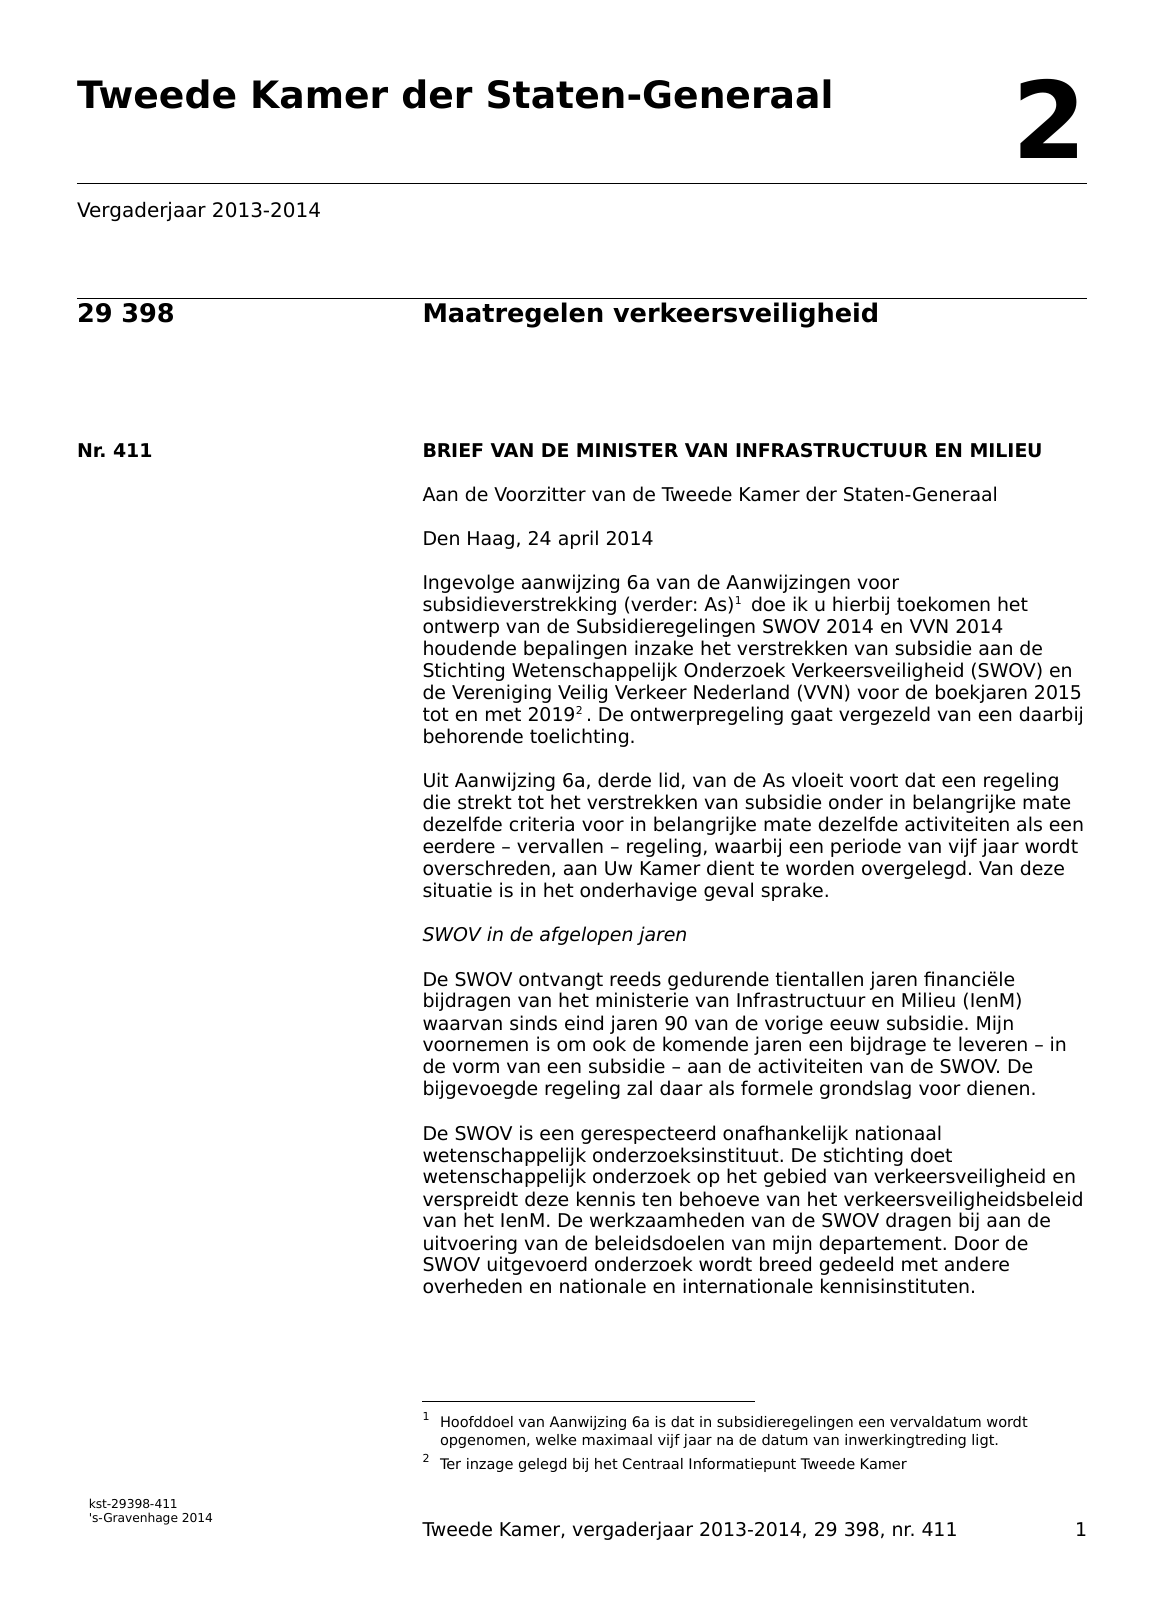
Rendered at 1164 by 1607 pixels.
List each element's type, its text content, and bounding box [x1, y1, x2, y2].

text De SWOV ontvangt reeds gedurende tientallen jaren financiële bijdragen van het ministerie van Infrastructuur en Milieu (IenM) waarvan sinds eind jaren 90 van de vorige eeuw subsidie. Mijn voornemen is om ook de komende jaren een bijdrage te leveren – in de vorm van een subsidie – aan de activiteiten van de SWOV. De bijgevoegde regeling zal daar als formele grondslag voor dienen. [422, 968, 1087, 1100]
table_cell Vergaderjaar 2013-2014 [77, 184, 1087, 298]
text Hoofddoel van Aanwijzing 6a is dat in subsidieregelingen een vervaldatum wordt opgenomen, welke maximaal vijf jaar na de datum van inwerkingtreding ligt. [422, 1410, 1087, 1449]
text Den Haag, 24 april 2014 [422, 528, 1087, 550]
subtitle Nr. 411 BRIEF VAN DE MINISTER VAN INFRASTRUCTUUR EN MILIEU [77, 440, 1087, 462]
text 's-Gravenhage 2014 [88, 1511, 323, 1525]
text Ingevolge aanwijzing 6a van de Aanwijzingen voor subsidieverstrekking (verder: As) doe ik u hierbij toekomen het ontwerp van de Subsidieregelingen SWOV 2014 en VVN 2014 houdende bepalingen inzake het verstrekken van subsidie aan de Stichting Wetenschappelijk Onderzoek Verkeersveiligheid (SWOV) en de Vereniging Veilig Verkeer Nederland (VVN) voor de boekjaren 2015 tot en met 2019. De ontwerpregeling gaat vergezeld van een daarbij behorende toelichting. [422, 572, 1087, 748]
text De SWOV is een gerespecteerd onafhankelijk nationaal wetenschappelijk onderzoeksinstituut. De stichting doet wetenschappelijk onderzoek op het gebied van verkeersveiligheid en verspreidt deze kennis ten behoeve van het verkeersveiligheidsbeleid van het IenM. De werkzaamheden van de SWOV dragen bij aan de uitvoering van de beleidsdoelen van mijn departement. Door de SWOV uitgevoerd onderzoek wordt breed gedeeld met andere overheden en nationale en internationale kennisinstituten. [422, 1122, 1087, 1298]
text Ter inzage gelegd bij het Centraal Informatiepunt Tweede Kamer [422, 1452, 1087, 1474]
subtitle SWOV in de afgelopen jaren [422, 924, 1087, 946]
text Uit Aanwijzing 6a, derde lid, van de As vloeit voort dat een regeling die strekt tot het verstrekken van subsidie onder in belangrijke mate dezelfde criteria voor in belangrijke mate dezelfde activiteiten als een eerdere – vervallen – regeling, waarbij een periode van vijf jaar wordt overschreden, aan Uw Kamer dient te worden overgelegd. Van deze situatie is in het onderhavige geval sprake. [422, 770, 1087, 902]
subtitle 29 398 Maatregelen verkeersveiligheid [77, 299, 1087, 329]
table_header 2 [886, 59, 1087, 183]
text Aan de Voorzitter van de Tweede Kamer der Staten-Generaal [422, 484, 1087, 506]
text kst-29398-411 [88, 1497, 323, 1511]
table_header Tweede Kamer der Staten-Generaal [77, 59, 886, 183]
